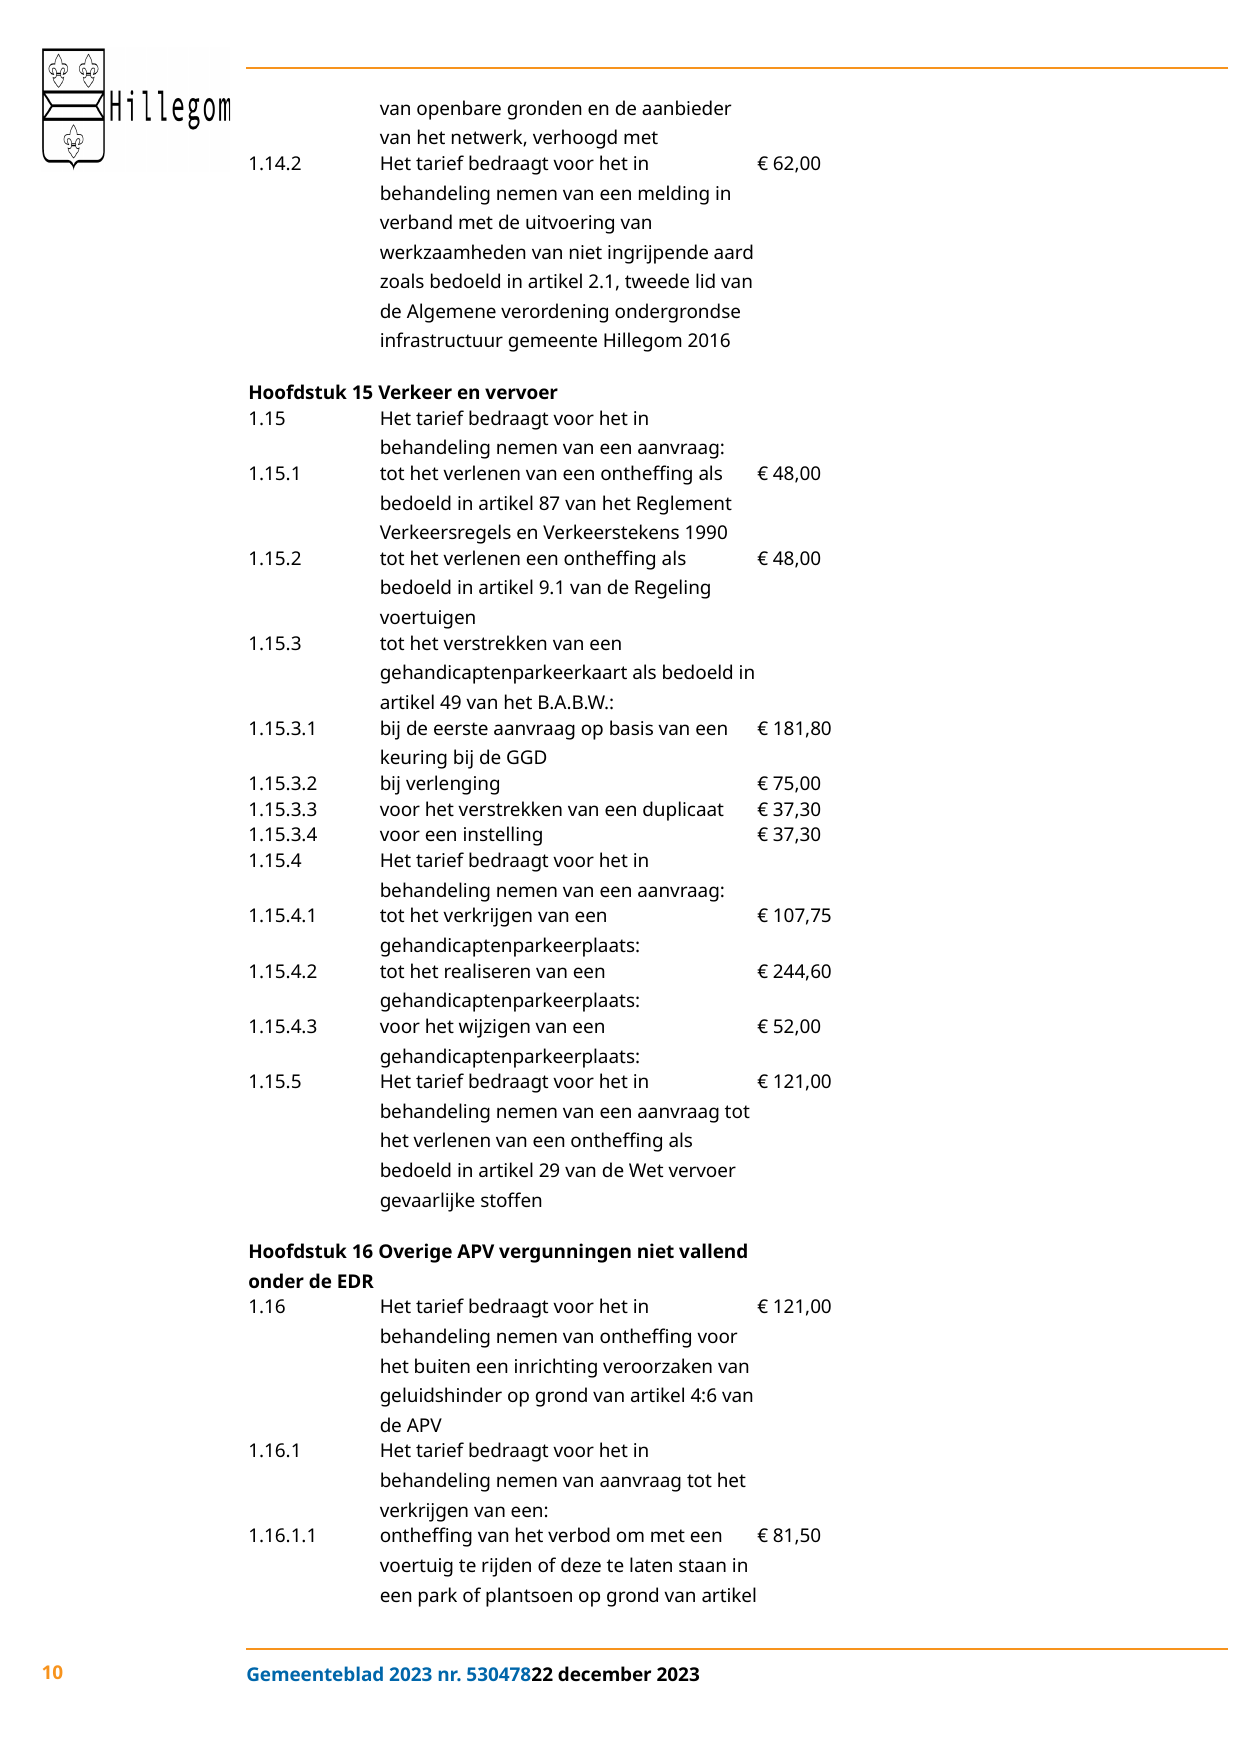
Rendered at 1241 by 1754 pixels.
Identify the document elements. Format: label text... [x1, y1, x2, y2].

table_cell bij verlenging [380, 770, 757, 796]
table_cell [380, 353, 757, 379]
table_cell € 52,00 [757, 1013, 888, 1068]
table_cell 1.14.2 [248, 150, 379, 353]
table_cell € 81,50 [757, 1523, 888, 1607]
table_cell van openbare gronden en de aanbieder van het netwerk, verhoogd met [380, 95, 757, 150]
table_cell Het tarief bedraagt voor het in behandeling nemen van een aanvraag tot het verlenen van een ontheffing als bedoeld in artikel 29 van de Wet vervoer gevaarlijke stoffen [380, 1069, 757, 1213]
table_cell Het tarief bedraagt voor het in behandeling nemen van ontheffing voor het buiten een inrichting veroorzaken van geluidshinder op grond van artikel 4:6 van de APV [380, 1294, 757, 1438]
table_cell 1.15.3.1 [248, 715, 379, 770]
table_cell [757, 1438, 888, 1523]
table_cell 1.15.3.4 [248, 822, 379, 847]
table_cell € 181,80 [757, 715, 888, 770]
table_cell € 244,60 [757, 958, 888, 1013]
table_cell 1.16.1 [248, 1438, 379, 1523]
table_cell [380, 1213, 757, 1238]
table_cell 1.15.2 [248, 545, 379, 630]
table_cell tot het verlenen een ontheffing als bedoeld in artikel 9.1 van de Regeling voertuigen [380, 545, 757, 630]
table_cell Het tarief bedraagt voor het in behandeling nemen van een melding in verband met de uitvoering van werkzaamheden van niet ingrijpende aard zoals bedoeld in artikel 2.1, tweede lid van de Algemene verordening ondergrondse infrastructuur gemeente Hillegom 2016 [380, 150, 757, 353]
table_cell [757, 353, 888, 379]
table_cell [757, 379, 888, 405]
table_cell 1.16 [248, 1294, 379, 1438]
table_cell € 62,00 [757, 150, 888, 353]
table_cell 1.15.4 [248, 847, 379, 903]
table_cell ontheffing van het verbod om met een voertuig te rijden of deze te laten staan in een park of plantsoen op grond van artikel [380, 1523, 757, 1607]
table_cell tot het verstrekken van een gehandicaptenparkeerkaart als bedoeld in artikel 49 van het B.A.B.W.: [380, 630, 757, 715]
table_cell voor het wijzigen van een gehandicaptenparkeerplaats: [380, 1013, 757, 1068]
table_cell € 107,75 [757, 903, 888, 958]
table_cell tot het verkrijgen van een gehandicaptenparkeerplaats: [380, 903, 757, 958]
table_cell [757, 1213, 888, 1238]
picture [41, 47, 231, 172]
table_cell 1.15.5 [248, 1069, 379, 1213]
table_cell 1.15.3 [248, 630, 379, 715]
table_cell Hoofdstuk 15 Verkeer en vervoer [248, 379, 757, 405]
table_cell [248, 353, 379, 379]
table_cell [757, 405, 888, 460]
table_cell Het tarief bedraagt voor het in behandeling nemen van een aanvraag: [380, 405, 757, 460]
table_cell [757, 95, 888, 150]
table_cell 1.15.1 [248, 460, 379, 545]
table_cell [248, 1213, 379, 1238]
table_cell 1.15.4.1 [248, 903, 379, 958]
table_cell 1.16.1.1 [248, 1523, 379, 1607]
table_cell 1.15 [248, 405, 379, 460]
table_cell 1.15.3.2 [248, 770, 379, 796]
table_cell 1.15.4.3 [248, 1013, 379, 1068]
table_cell voor het verstrekken van een duplicaat [380, 796, 757, 822]
table_cell [757, 847, 888, 903]
table_cell € 121,00 [757, 1069, 888, 1213]
table_cell € 48,00 [757, 545, 888, 630]
table_cell € 37,30 [757, 822, 888, 847]
table_cell tot het realiseren van een gehandicaptenparkeerplaats: [380, 958, 757, 1013]
table_cell Het tarief bedraagt voor het in behandeling nemen van een aanvraag: [380, 847, 757, 903]
table_cell [248, 95, 379, 150]
table_cell voor een instelling [380, 822, 757, 847]
table_cell € 37,30 [757, 796, 888, 822]
table_cell bij de eerste aanvraag op basis van een keuring bij de GGD [380, 715, 757, 770]
table_cell 1.15.3.3 [248, 796, 379, 822]
table_cell € 75,00 [757, 770, 888, 796]
table_cell € 121,00 [757, 1294, 888, 1438]
table_cell Hoofdstuk 16 Overige APV vergunningen niet vallend onder de EDR [248, 1238, 757, 1294]
table_cell 1.15.4.2 [248, 958, 379, 1013]
table_cell tot het verlenen van een ontheffing als bedoeld in artikel 87 van het Reglement Verkeersregels en Verkeerstekens 1990 [380, 460, 757, 545]
table_cell € 48,00 [757, 460, 888, 545]
table_cell Het tarief bedraagt voor het in behandeling nemen van aanvraag tot het verkrijgen van een: [380, 1438, 757, 1523]
table_cell [757, 1238, 888, 1294]
table_cell [757, 630, 888, 715]
